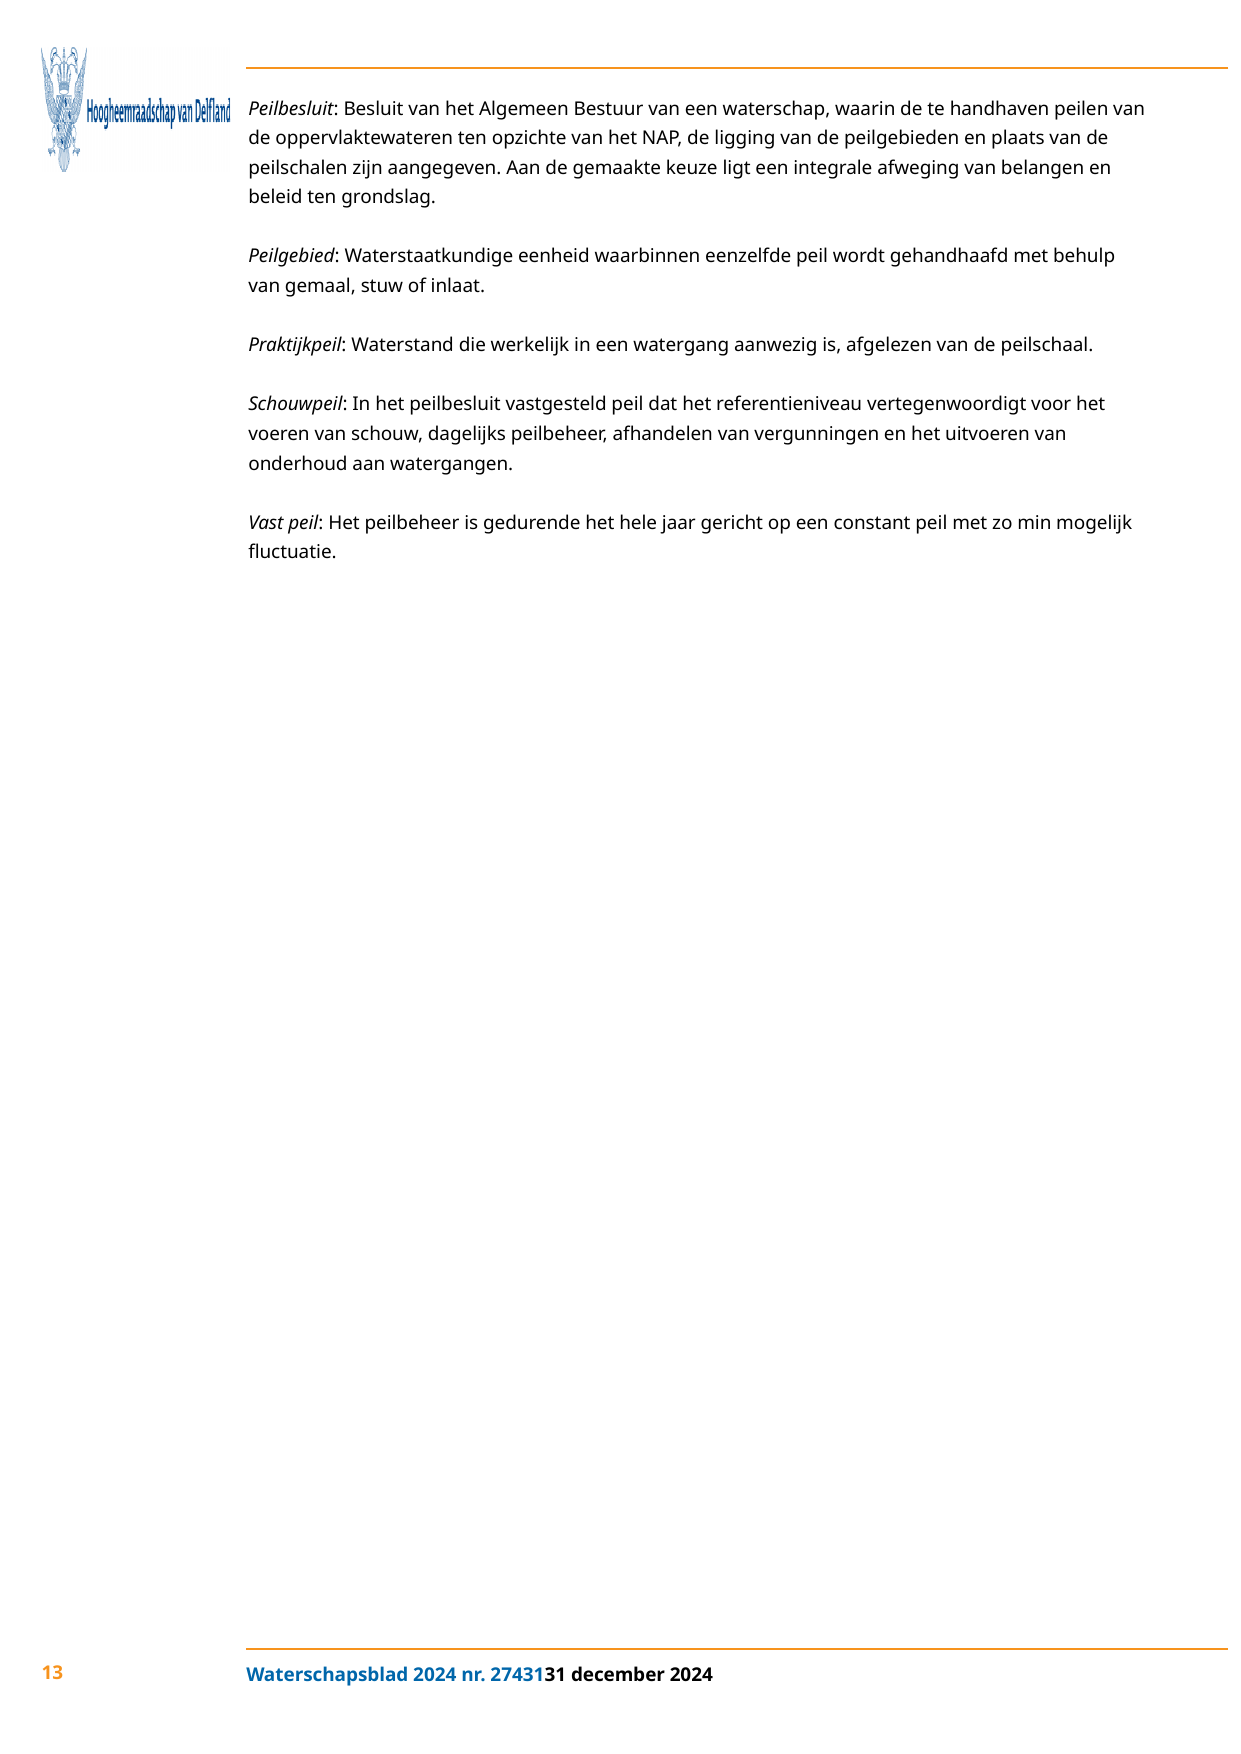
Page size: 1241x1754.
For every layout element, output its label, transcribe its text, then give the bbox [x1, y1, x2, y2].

text Vast peil: Het peilbeheer is gedurende het hele jaar gericht op een constant peil met zo min mogelijk fluctuatie. [248, 509, 1152, 564]
text Praktijkpeil: Waterstand die werkelijk in een watergang aanwezig is, afgelezen van de peilschaal. [248, 331, 1152, 357]
text Peilgebied: Waterstaatkundige eenheid waarbinnen eenzelfde peil wordt gehandhaafd met behulp van gemaal, stuw of inlaat. [248, 243, 1152, 298]
text Schouwpeil: In het peilbesluit vastgesteld peil dat het referentieniveau vertegenwoordigt voor het voeren van schouw, dagelijks peilbeheer, afhandelen van vergunningen en het uitvoeren van onderhoud aan watergangen. [248, 391, 1152, 476]
text Peilbesluit: Besluit van het Algemeen Bestuur van een waterschap, waarin de te handhaven peilen van de oppervlaktewateren ten opzichte van het NAP, de ligging van de peilgebieden en plaats van de peilschalen zijn aangegeven. Aan de gemaakte keuze ligt een integrale afweging van belangen en beleid ten grondslag. [248, 95, 1152, 209]
picture [41, 47, 231, 172]
